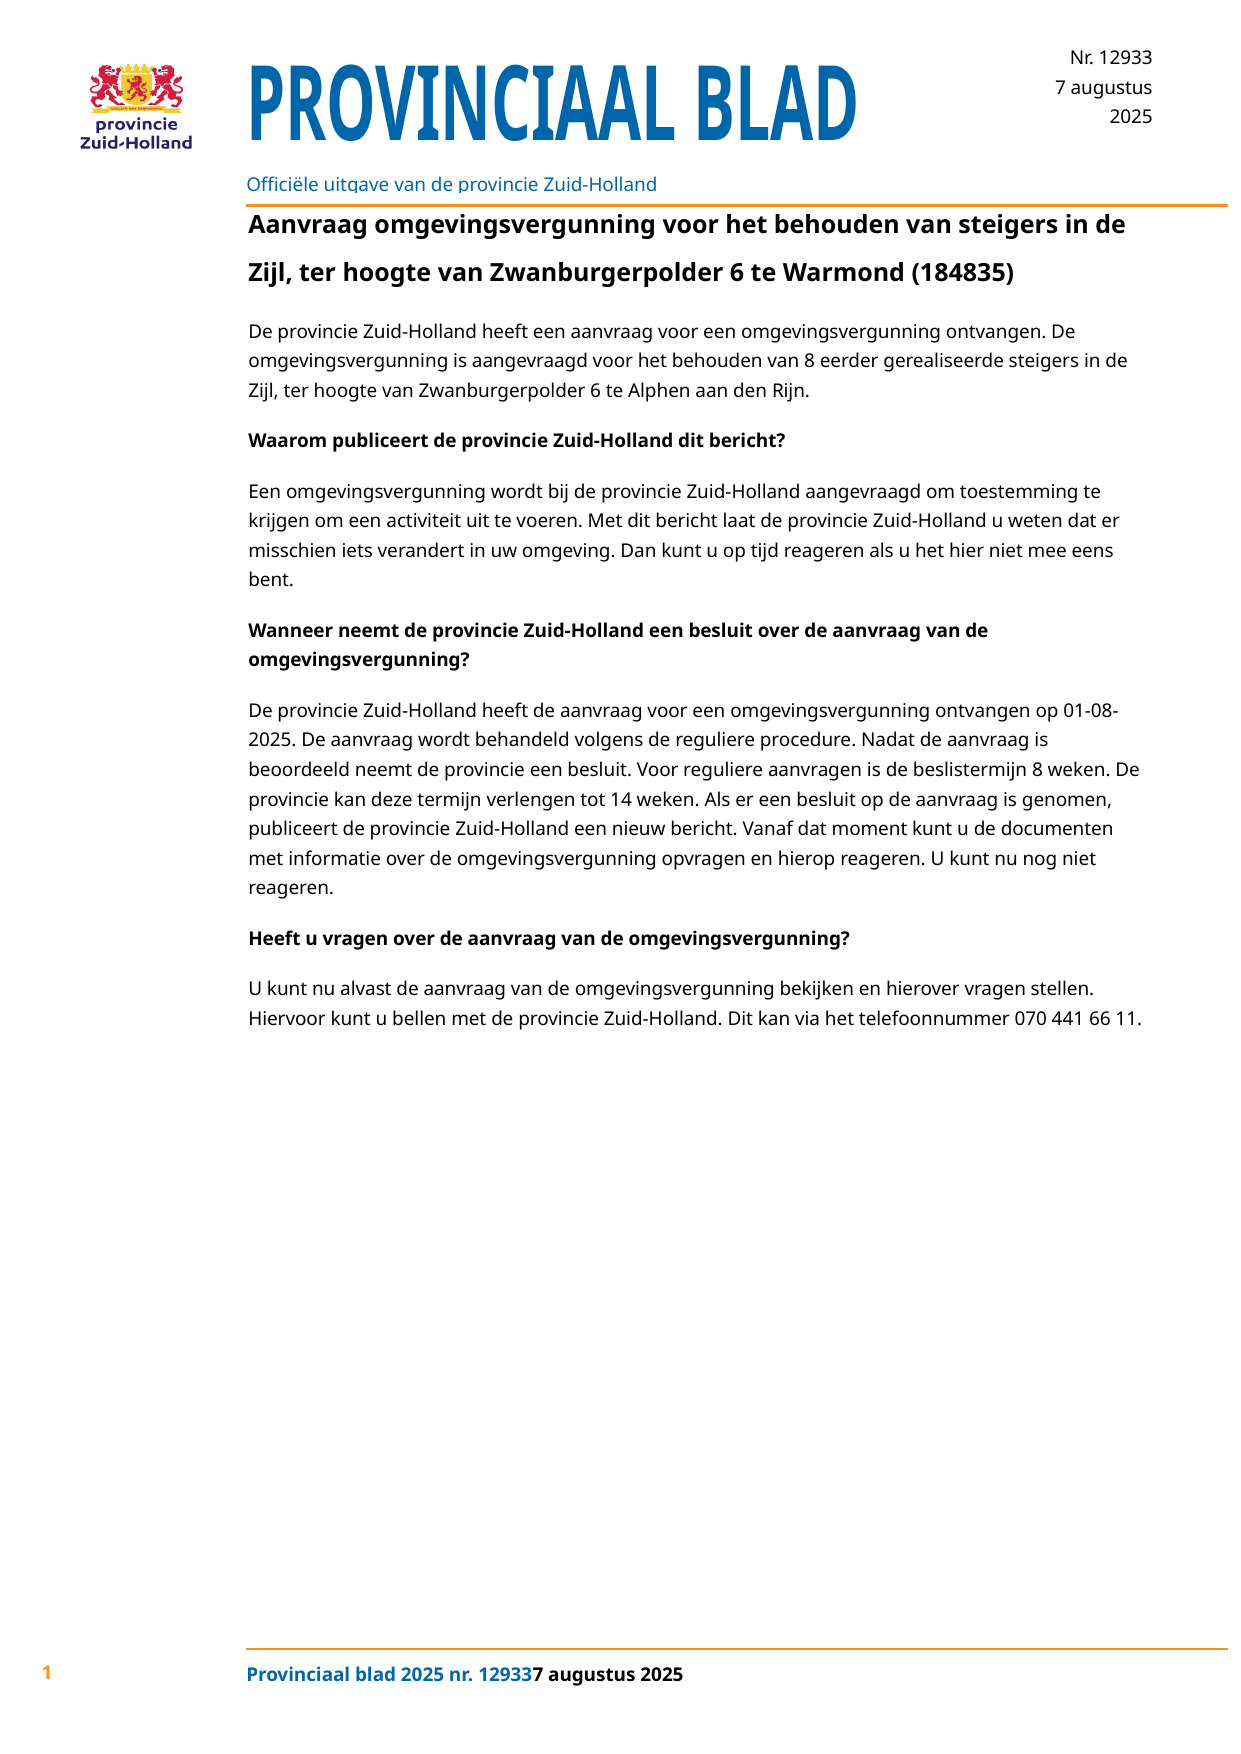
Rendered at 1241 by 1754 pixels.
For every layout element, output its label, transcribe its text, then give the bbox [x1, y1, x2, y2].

text Waarom publiceert de provincie Zuid-Holland dit bericht? [248, 427, 1152, 453]
text U kunt nu alvast de aanvraag van de omgevingsvergunning bekijken en hierover vragen stellen. Hiervoor kunt u bellen met de provincie Zuid-Holland. Dit kan via het telefoonnummer 070 441 66 11. [248, 975, 1152, 1031]
text De provincie Zuid-Holland heeft een aanvraag voor een omgevingsvergunning ontvangen. De omgevingsvergunning is aangevraagd voor het behouden van 8 eerder gerealiseerde steigers in de Zijl, ter hoogte van Zwanburgerpolder 6 te Alphen aan den Rijn. [248, 318, 1152, 403]
text Wanneer neemt de provincie Zuid-Holland een besluit over de aanvraag van de omgevingsvergunning? [248, 617, 1152, 672]
text Aanvraag omgevingsvergunning voor het behouden van steigers in de Zijl, ter hoogte van Zwanburgerpolder 6 te Warmond (184835) [248, 207, 1152, 288]
text De provincie Zuid-Holland heeft de aanvraag voor een omgevingsvergunning ontvangen op 01-08-2025. De aanvraag wordt behandeld volgens de reguliere procedure. Nadat de aanvraag is beoordeeld neemt de provincie een besluit. Voor reguliere aanvragen is de beslistermijn 8 weken. De provincie kan deze termijn verlengen tot 14 weken. Als er een besluit op de aanvraag is genomen, publiceert de provincie Zuid-Holland een nieuw bericht. Vanaf dat moment kunt u de documenten met informatie over de omgevingsvergunning opvragen en hierop reageren. U kunt nu nog niet reageren. [248, 697, 1152, 900]
text Heeft u vragen over de aanvraag van de omgevingsvergunning? [248, 925, 1152, 951]
text Een omgevingsvergunning wordt bij de provincie Zuid-Holland aangevraagd om toestemming te krijgen om een activiteit uit te voeren. Met dit bericht laat de provincie Zuid-Holland u weten dat er misschien iets verandert in uw omgeving. Dan kunt u op tijd reageren als u het hier niet mee eens bent. [248, 478, 1152, 592]
picture [41, 47, 231, 172]
